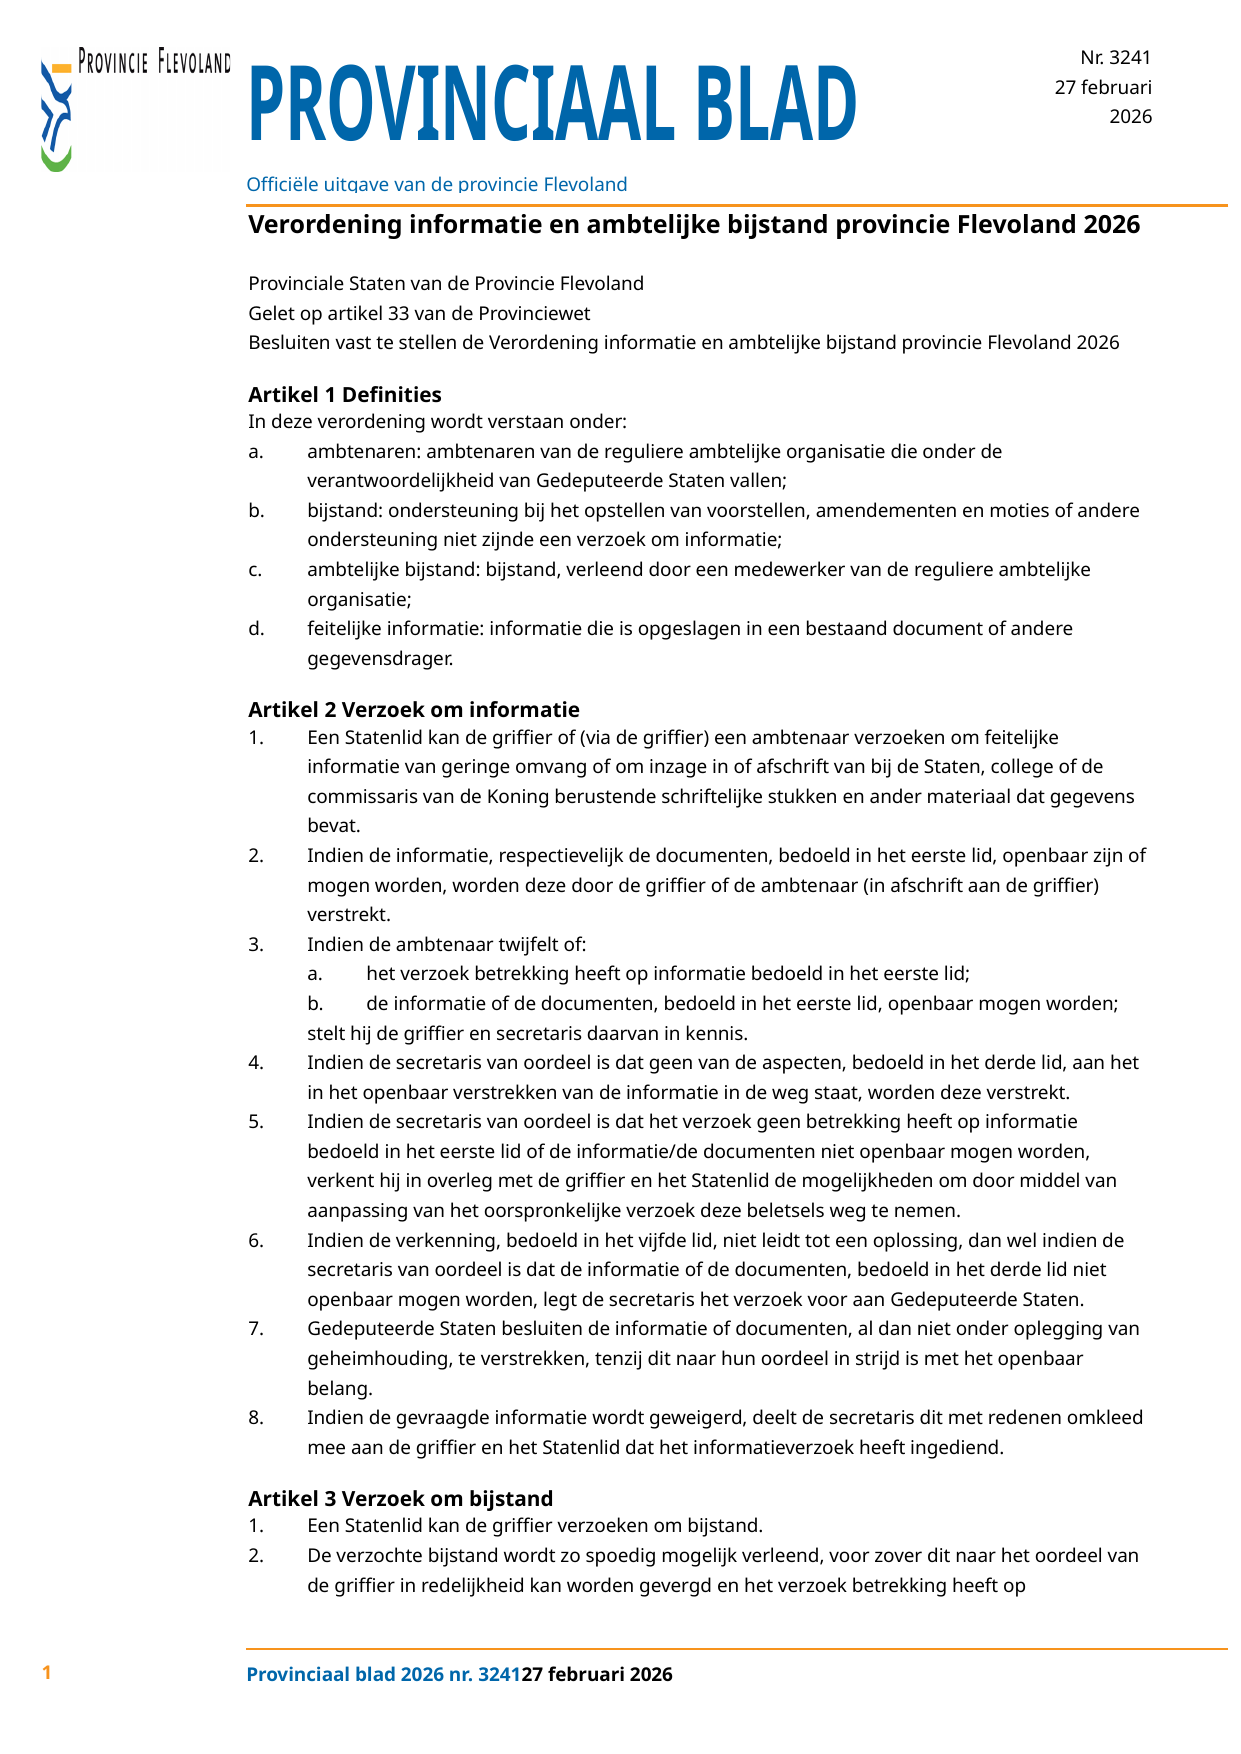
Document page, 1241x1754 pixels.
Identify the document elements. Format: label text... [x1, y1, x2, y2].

list Indien de secretaris van oordeel is dat geen van de aspecten, bedoeld in het derde lid, aan het in het openbaar verstrekken van de informatie in de weg staat, worden deze verstrekt. [248, 1049, 1152, 1104]
text Artikel 1 Definities [248, 380, 1152, 408]
text Besluiten vast te stellen de Verordening informatie en ambtelijke bijstand provincie Flevoland 2026 [248, 329, 1152, 355]
list bijstand: ondersteuning bij het opstellen van voorstellen, amendementen en moties of andere ondersteuning niet zijnde een verzoek om informatie; [248, 497, 1152, 552]
list Een Statenlid kan de griffier of (via de griffier) een ambtenaar verzoeken om feitelijke informatie van geringe omvang of om inzage in of afschrift van bij de Staten, college of de commissaris van de Koning berustende schriftelijke stukken en ander materiaal dat gegevens bevat. [248, 724, 1152, 838]
list Indien de verkenning, bedoeld in het vijfde lid, niet leidt tot een oplossing, dan wel indien de secretaris van oordeel is dat de informatie of de documenten, bedoeld in het derde lid niet openbaar mogen worden, legt de secretaris het verzoek voor aan Gedeputeerde Staten. [248, 1227, 1152, 1312]
list Indien de gevraagde informatie wordt geweigerd, deelt de secretaris dit met redenen omkleed mee aan de griffier en het Statenlid dat het informatieverzoek heeft ingediend. [248, 1404, 1152, 1459]
list Indien de informatie, respectievelijk de documenten, bedoeld in het eerste lid, openbaar zijn of mogen worden, worden deze door de griffier of de ambtenaar (in afschrift aan de griffier) verstrekt. [248, 842, 1152, 927]
text Artikel 3 Verzoek om bijstand [248, 1484, 1152, 1513]
text Verordening informatie en ambtelijke bijstand provincie Flevoland 2026 [248, 207, 1152, 241]
text In deze verordening wordt verstaan onder: [248, 408, 1152, 434]
list de informatie of de documenten, bedoeld in het eerste lid, openbaar mogen worden; [307, 990, 1152, 1016]
list stelt hij de griffier en secretaris daarvan in kennis. [248, 1020, 1152, 1045]
text Gelet op artikel 33 van de Provinciewet [248, 300, 1152, 326]
list Indien de ambtenaar twijfelt of: [248, 931, 1152, 957]
picture [41, 47, 231, 172]
list Gedeputeerde Staten besluiten de informatie of documenten, al dan niet onder oplegging van geheimhouding, te verstrekken, tenzij dit naar hun oordeel in strijd is met het openbaar belang. [248, 1316, 1152, 1400]
text Provinciale Staten van de Provincie Flevoland [248, 270, 1152, 296]
list De verzochte bijstand wordt zo spoedig mogelijk verleend, voor zover dit naar het oordeel van de griffier in redelijkheid kan worden gevergd en het verzoek betrekking heeft op [248, 1542, 1152, 1598]
list Een Statenlid kan de griffier verzoeken om bijstand. [248, 1513, 1152, 1538]
list het verzoek betrekking heeft op informatie bedoeld in het eerste lid; [307, 961, 1152, 986]
list ambtenaren: ambtenaren van de reguliere ambtelijke organisatie die onder de verantwoordelijkheid van Gedeputeerde Staten vallen; [248, 438, 1152, 493]
list Indien de secretaris van oordeel is dat het verzoek geen betrekking heeft op informatie bedoeld in het eerste lid of de informatie/de documenten niet openbaar mogen worden, verkent hij in overleg met de griffier en het Statenlid de mogelijkheden om door middel van aanpassing van het oorspronkelijke verzoek deze beletsels weg te nemen. [248, 1108, 1152, 1223]
list feitelijke informatie: informatie die is opgeslagen in een bestaand document of andere gegevensdrager. [248, 615, 1152, 671]
list ambtelijke bijstand: bijstand, verleend door een medewerker van de reguliere ambtelijke organisatie; [248, 556, 1152, 612]
text Artikel 2 Verzoek om informatie [248, 695, 1152, 724]
